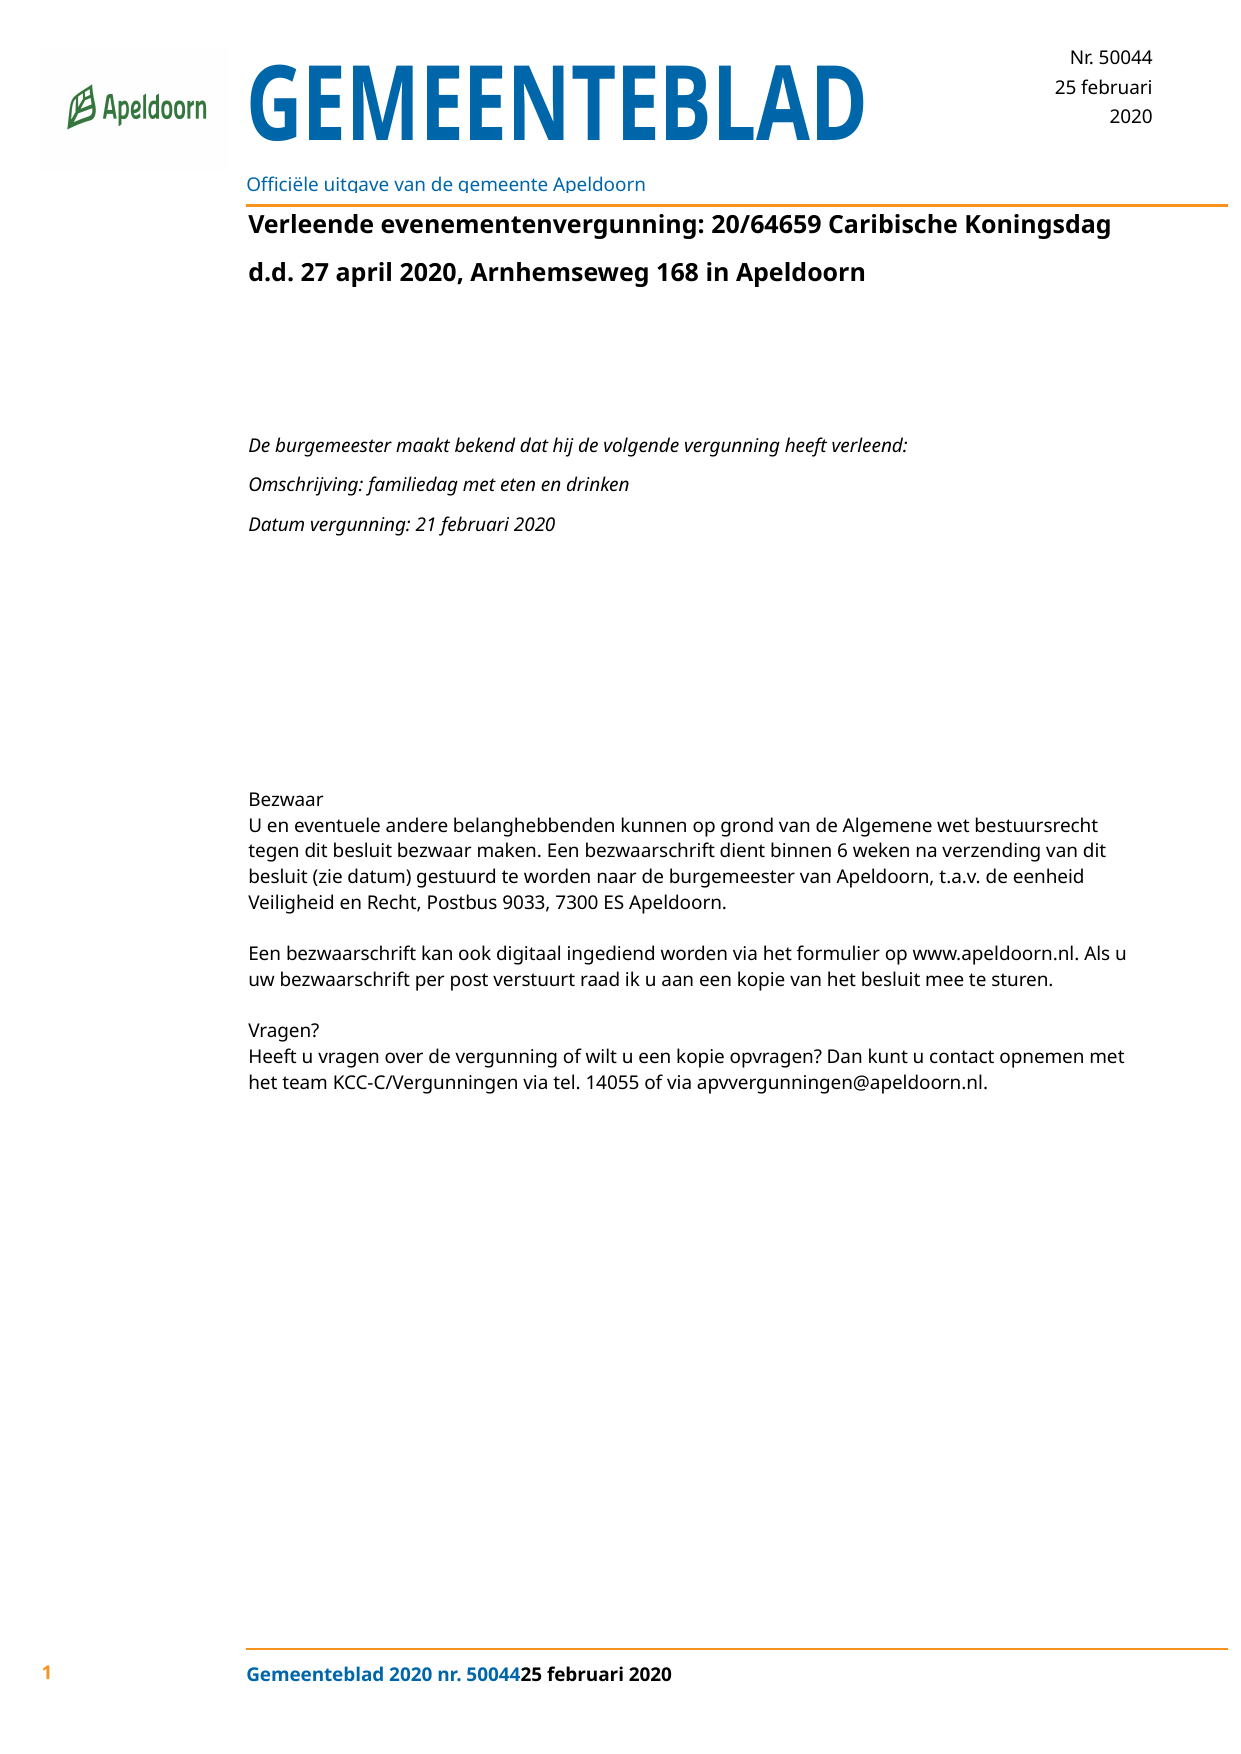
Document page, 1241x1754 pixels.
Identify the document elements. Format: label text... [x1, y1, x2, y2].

text Datum vergunning: 21 februari 2020 [248, 511, 1152, 537]
text Bezwaar [248, 786, 1152, 812]
picture [41, 47, 231, 172]
text Omschrijving: familiedag met eten en drinken [248, 472, 1152, 497]
text U en eventuele andere belanghebbenden kunnen op grond van de Algemene wet bestuursrecht tegen dit besluit bezwaar maken. Een bezwaarschrift dient binnen 6 weken na verzending van dit besluit (zie datum) gestuurd te worden naar de burgemeester van Apeldoorn, t.a.v. de eenheid Veiligheid en Recht, Postbus 9033, 7300 ES Apeldoorn. [248, 812, 1152, 915]
text De burgemeester maakt bekend dat hij de volgende vergunning heeft verleend: [248, 432, 1152, 458]
text Heeft u vragen over de vergunning of wilt u een kopie opvragen? Dan kunt u contact opnemen met het team KCC-C/Vergunningen via tel. 14055 of via apvvergunningen@apeldoorn.nl. [248, 1043, 1152, 1095]
text Vragen? [248, 1018, 1152, 1043]
text Verleende evenementenvergunning: 20/64659 Caribische Koningsdag d.d. 27 april 2020, Arnhemseweg 168 in Apeldoorn [248, 207, 1152, 288]
text Een bezwaarschrift kan ook digitaal ingediend worden via het formulier op www.apeldoorn.nl. Als u uw bezwaarschrift per post verstuurt raad ik u aan een kopie van het besluit mee te sturen. [248, 940, 1152, 992]
